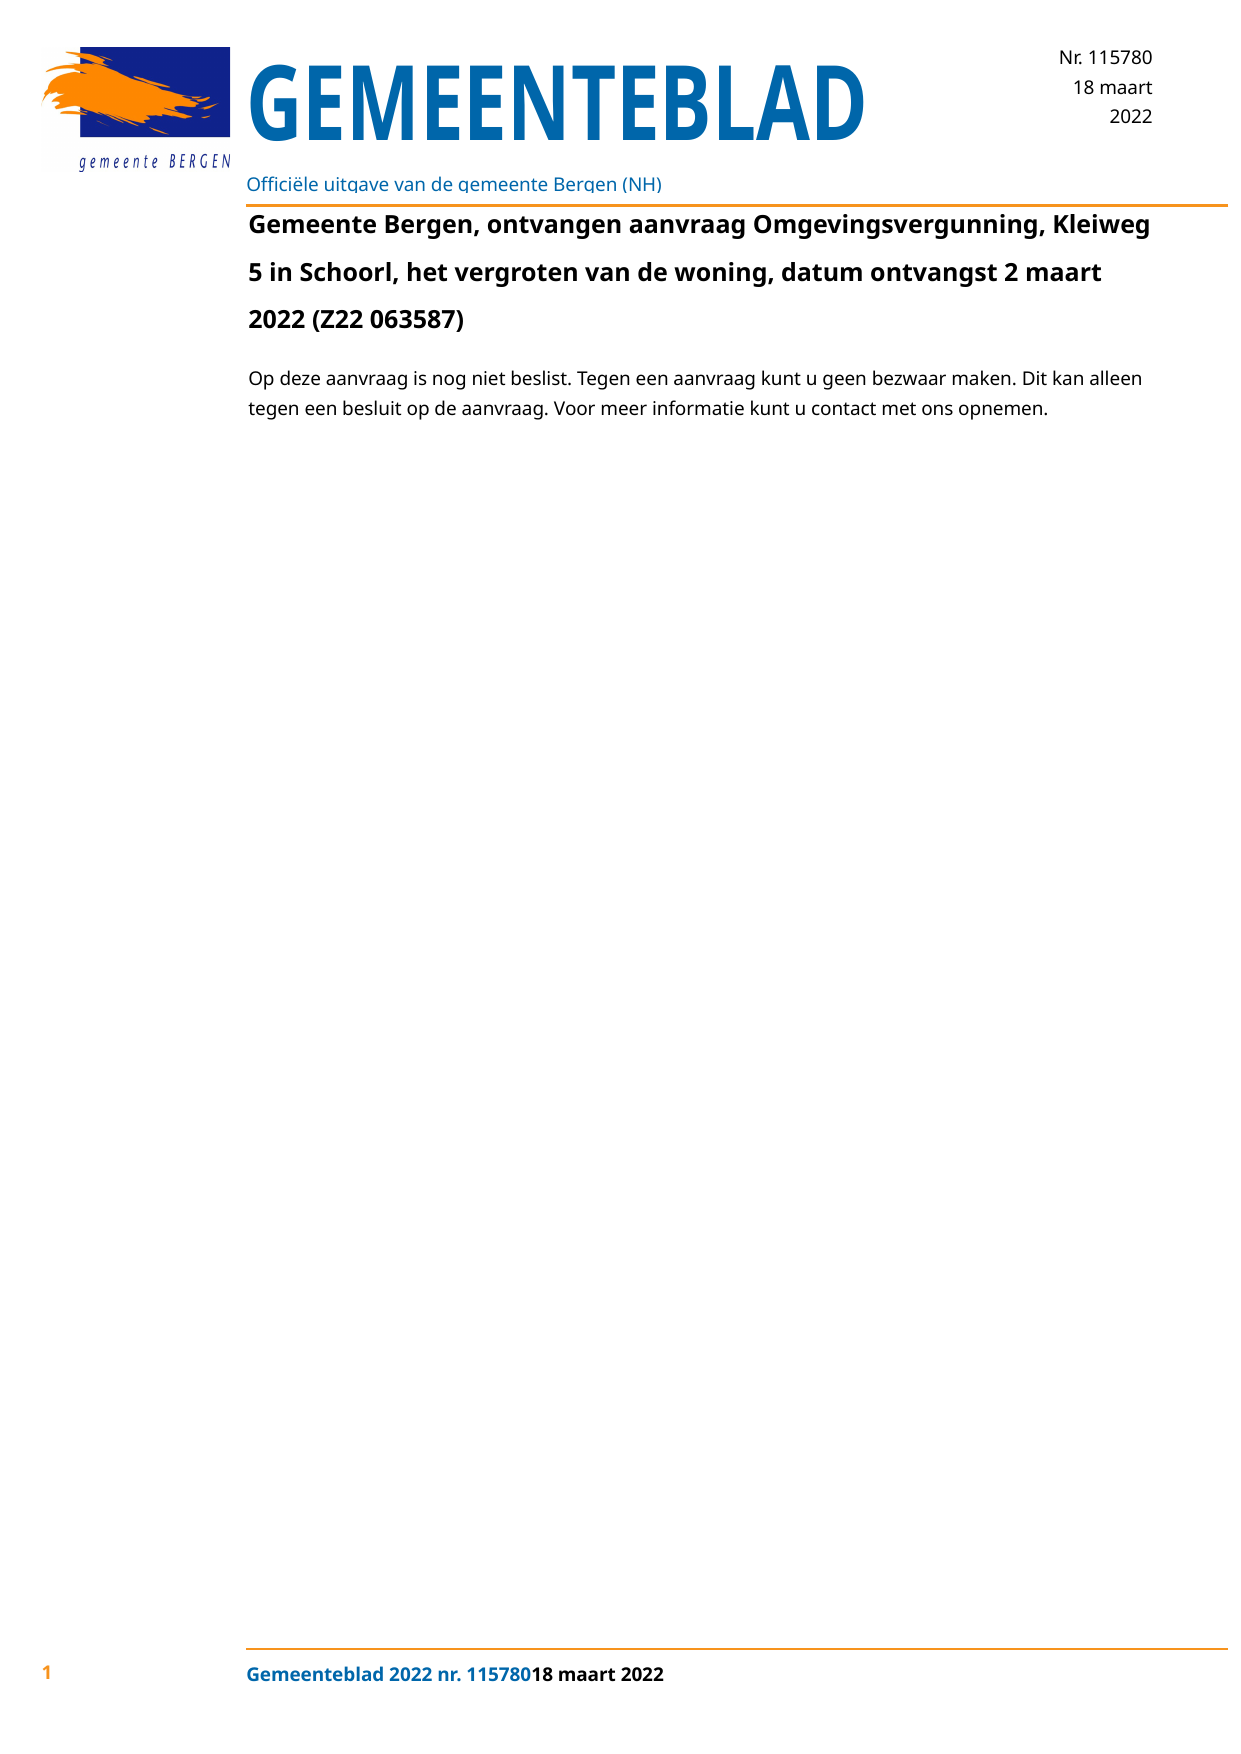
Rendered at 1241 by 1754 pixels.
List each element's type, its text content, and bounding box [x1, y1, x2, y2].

text Gemeente Bergen, ontvangen aanvraag Omgevingsvergunning, Kleiweg 5 in Schoorl, het vergroten van de woning, datum ontvangst 2 maart 2022 (Z22 063587) [248, 207, 1152, 336]
picture [41, 47, 231, 172]
text Op deze aanvraag is nog niet beslist. Tegen een aanvraag kunt u geen bezwaar maken. Dit kan alleen tegen een besluit op de aanvraag. Voor meer informatie kunt u contact met ons opnemen. [248, 366, 1152, 421]
